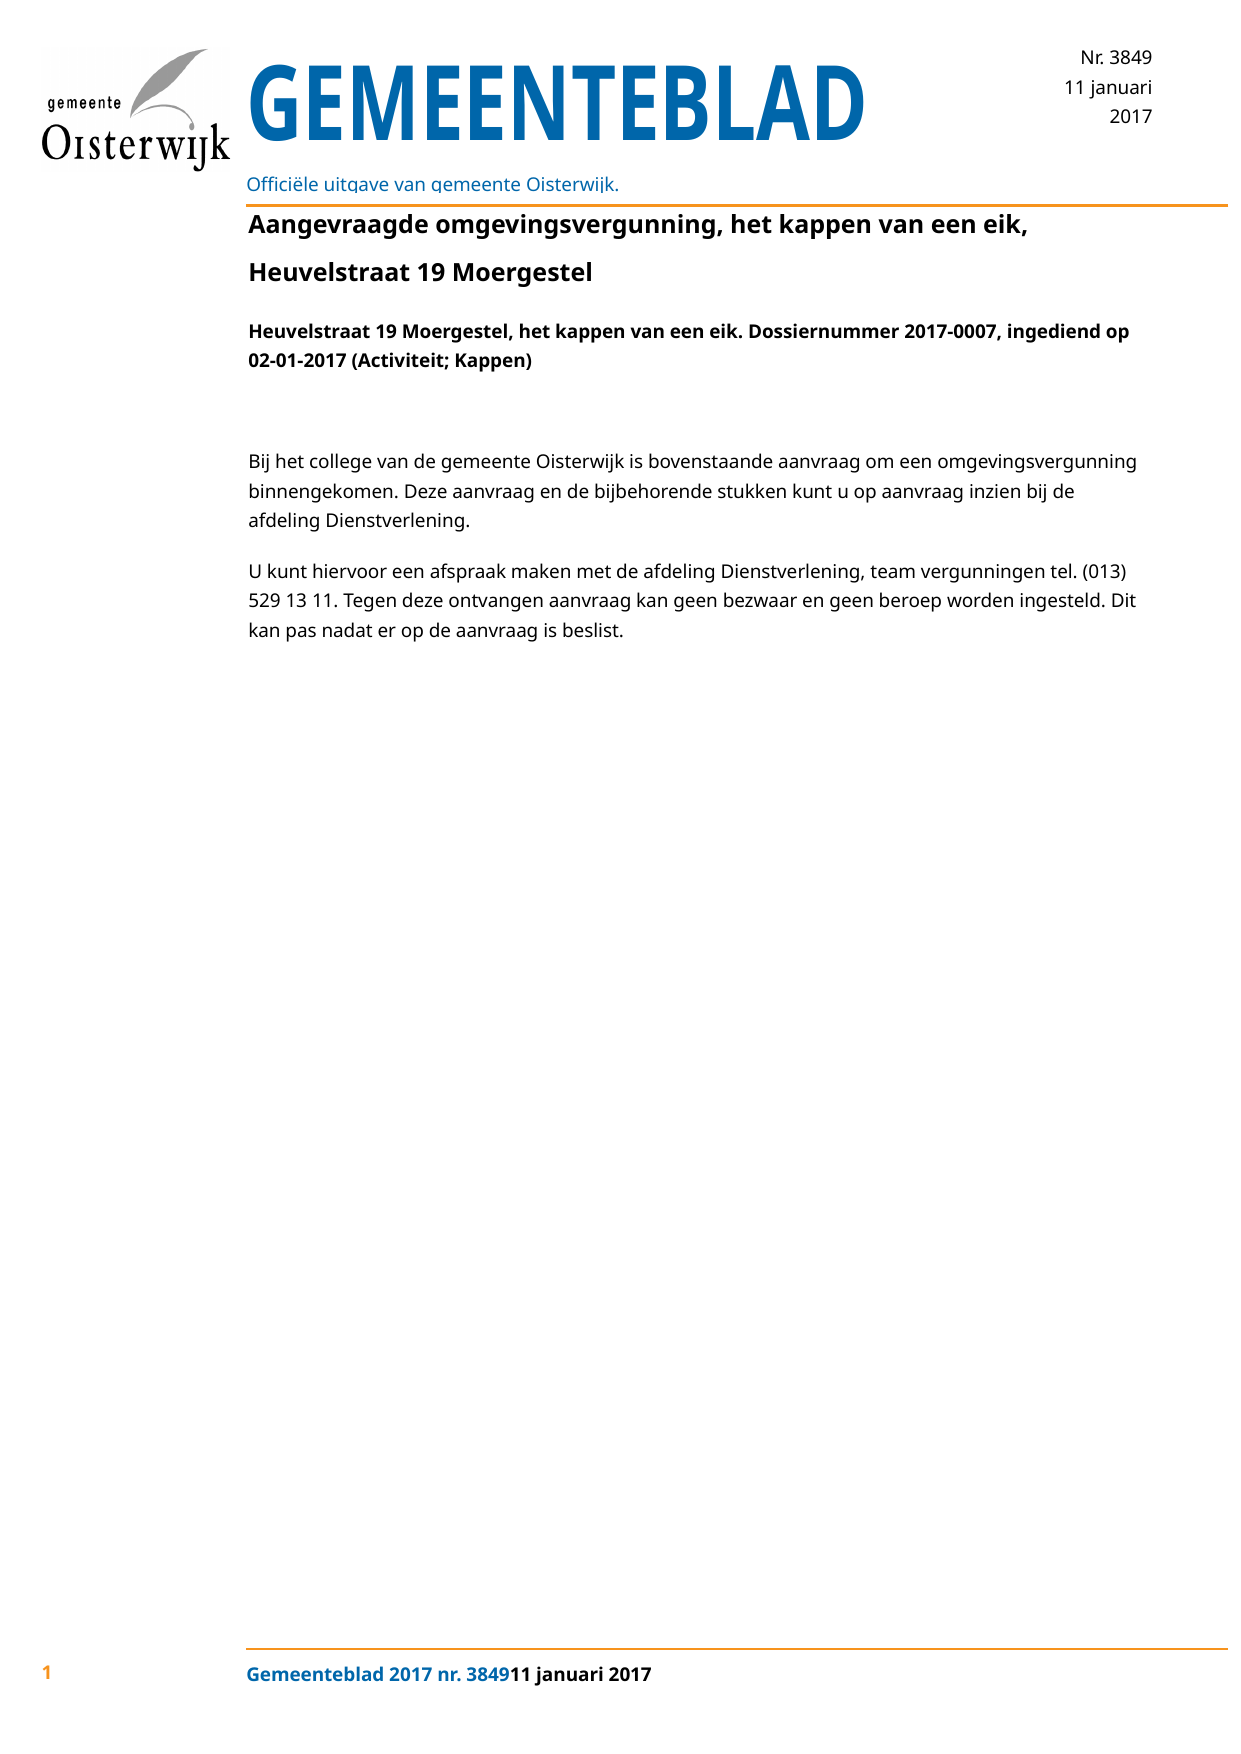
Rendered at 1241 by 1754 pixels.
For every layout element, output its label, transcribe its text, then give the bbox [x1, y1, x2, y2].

text Heuvelstraat 19 Moergestel, het kappen van een eik. Dossiernummer 2017-0007, ingediend op 02-01-2017 (Activiteit; Kappen) [248, 318, 1152, 373]
text U kunt hiervoor een afspraak maken met de afdeling Dienstverlening, team vergunningen tel. (013) 529 13 11. Tegen deze ontvangen aanvraag kan geen bezwaar en geen beroep worden ingesteld. Dit kan pas nadat er op de aanvraag is beslist. [248, 558, 1152, 643]
picture [41, 47, 231, 172]
text Bij het college van de gemeente Oisterwijk is bovenstaande aanvraag om een omgevingsvergunning binnengekomen. Deze aanvraag en de bijbehorende stukken kunt u op aanvraag inzien bij de afdeling Dienstverlening. [248, 448, 1152, 533]
text Aangevraagde omgevingsvergunning, het kappen van een eik, Heuvelstraat 19 Moergestel [248, 207, 1152, 288]
